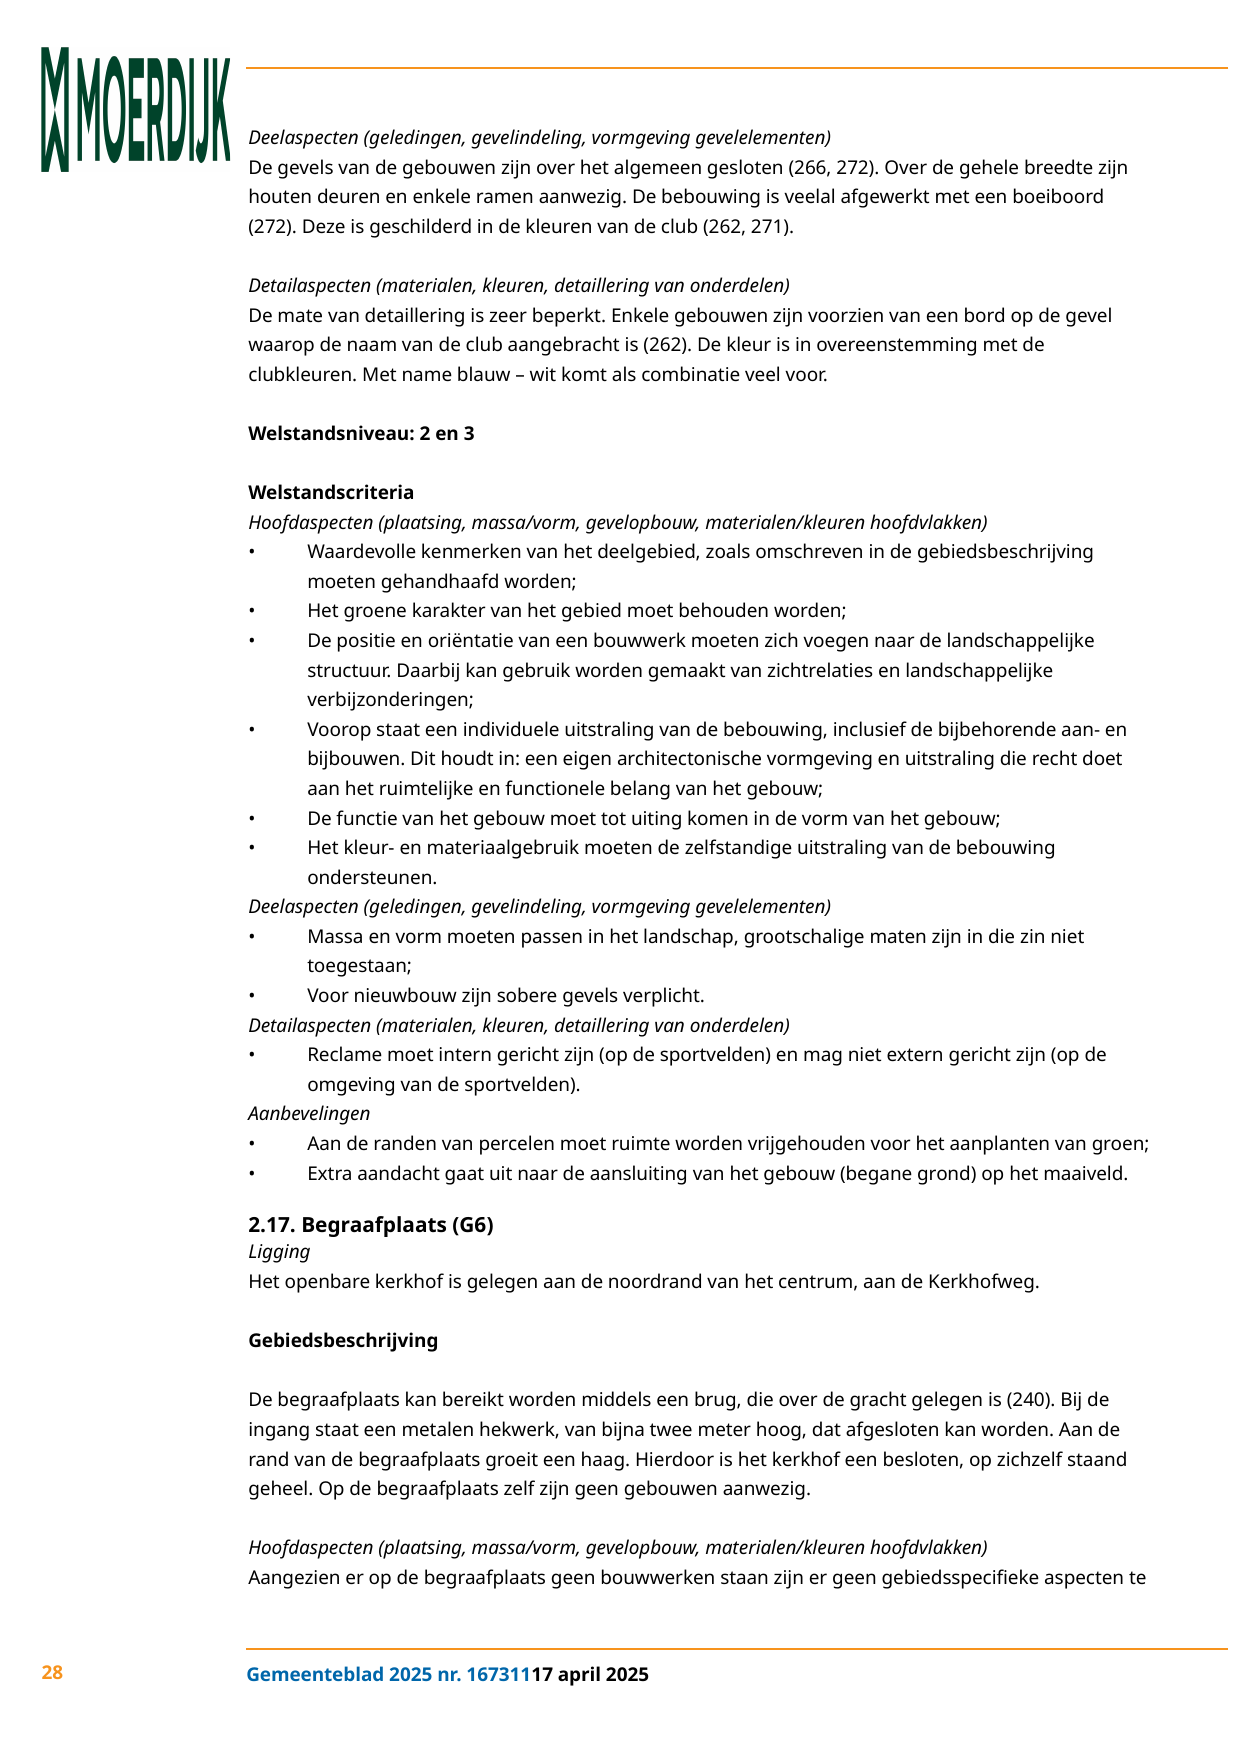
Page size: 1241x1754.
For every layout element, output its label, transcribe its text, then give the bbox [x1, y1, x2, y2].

text Hoofdaspecten (plaatsing, massa/vorm, gevelopbouw, materialen/kleuren hoofdvlakken) [248, 509, 1152, 535]
list Het groene karakter van het gebied moet behouden worden; [248, 598, 1152, 623]
list De functie van het gebouw moet tot uiting komen in de vorm van het gebouw; [248, 805, 1152, 831]
text Het openbare kerkhof is gelegen aan de noordrand van het centrum, aan de Kerkhofweg. [248, 1268, 1152, 1294]
text 2.17. Begraafplaats (G6) [248, 1210, 1152, 1239]
list De positie en oriëntatie van een bouwwerk moeten zich voegen naar de landschappelijke structuur. Daarbij kan gebruik worden gemaakt van zichtrelaties en landschappelijke verbijzonderingen; [248, 627, 1152, 712]
picture [41, 47, 231, 172]
text Welstandscriteria [248, 479, 1152, 505]
list Aan de randen van percelen moet ruimte worden vrijgehouden voor het aanplanten van groen; [248, 1130, 1152, 1156]
text Aangezien er op de begraafplaats geen bouwwerken staan zijn er geen gebiedsspecifieke aspecten te [248, 1564, 1152, 1590]
text Welstandsniveau: 2 en 3 [248, 420, 1152, 446]
list Waardevolle kenmerken van het deelgebied, zoals omschreven in de gebiedsbeschrijving moeten gehandhaafd worden; [248, 538, 1152, 594]
text Deelaspecten (geledingen, gevelindeling, vormgeving gevelelementen) [248, 124, 1152, 150]
text Gebiedsbeschrijving [248, 1327, 1152, 1353]
text Detailaspecten (materialen, kleuren, detaillering van onderdelen) [248, 272, 1152, 298]
list Het kleur- en materiaalgebruik moeten de zelfstandige uitstraling van de bebouwing ondersteunen. [248, 834, 1152, 890]
list Extra aandacht gaat uit naar de aansluiting van het gebouw (begane grond) op het maaiveld. [248, 1160, 1152, 1186]
list Voorop staat een individuele uitstraling van de bebouwing, inclusief de bijbehorende aan- en bijbouwen. Dit houdt in: een eigen architectonische vormgeving en uitstraling die recht doet aan het ruimtelijke en functionele belang van het gebouw; [248, 716, 1152, 801]
text Aanbevelingen [248, 1101, 1152, 1126]
text De gevels van de gebouwen zijn over het algemeen gesloten (266, 272). Over de gehele breedte zijn houten deuren en enkele ramen aanwezig. De bebouwing is veelal afgewerkt met een boeiboord (272). Deze is geschilderd in de kleuren van de club (262, 271). [248, 154, 1152, 239]
list Massa en vorm moeten passen in het landschap, grootschalige maten zijn in die zin niet toegestaan; [248, 923, 1152, 978]
list Voor nieuwbouw zijn sobere gevels verplicht. [248, 982, 1152, 1008]
text Ligging [248, 1239, 1152, 1264]
text De begraafplaats kan bereikt worden middels een brug, die over de gracht gelegen is (240). Bij de ingang staat een metalen hekwerk, van bijna twee meter hoog, dat afgesloten kan worden. Aan de rand van de begraafplaats groeit een haag. Hierdoor is het kerkhof een besloten, op zichzelf staand geheel. Op de begraafplaats zelf zijn geen gebouwen aanwezig. [248, 1387, 1152, 1501]
text De mate van detaillering is zeer beperkt. Enkele gebouwen zijn voorzien van een bord op de gevel waarop de naam van de club aangebracht is (262). De kleur is in overeenstemming met de clubkleuren. Met name blauw – wit komt als combinatie veel voor. [248, 302, 1152, 387]
list Reclame moet intern gericht zijn (op de sportvelden) en mag niet extern gericht zijn (op de omgeving van de sportvelden). [248, 1041, 1152, 1097]
text Deelaspecten (geledingen, gevelindeling, vormgeving gevelelementen) [248, 893, 1152, 919]
text Hoofdaspecten (plaatsing, massa/vorm, gevelopbouw, materialen/kleuren hoofdvlakken) [248, 1534, 1152, 1560]
text Detailaspecten (materialen, kleuren, detaillering van onderdelen) [248, 1012, 1152, 1038]
